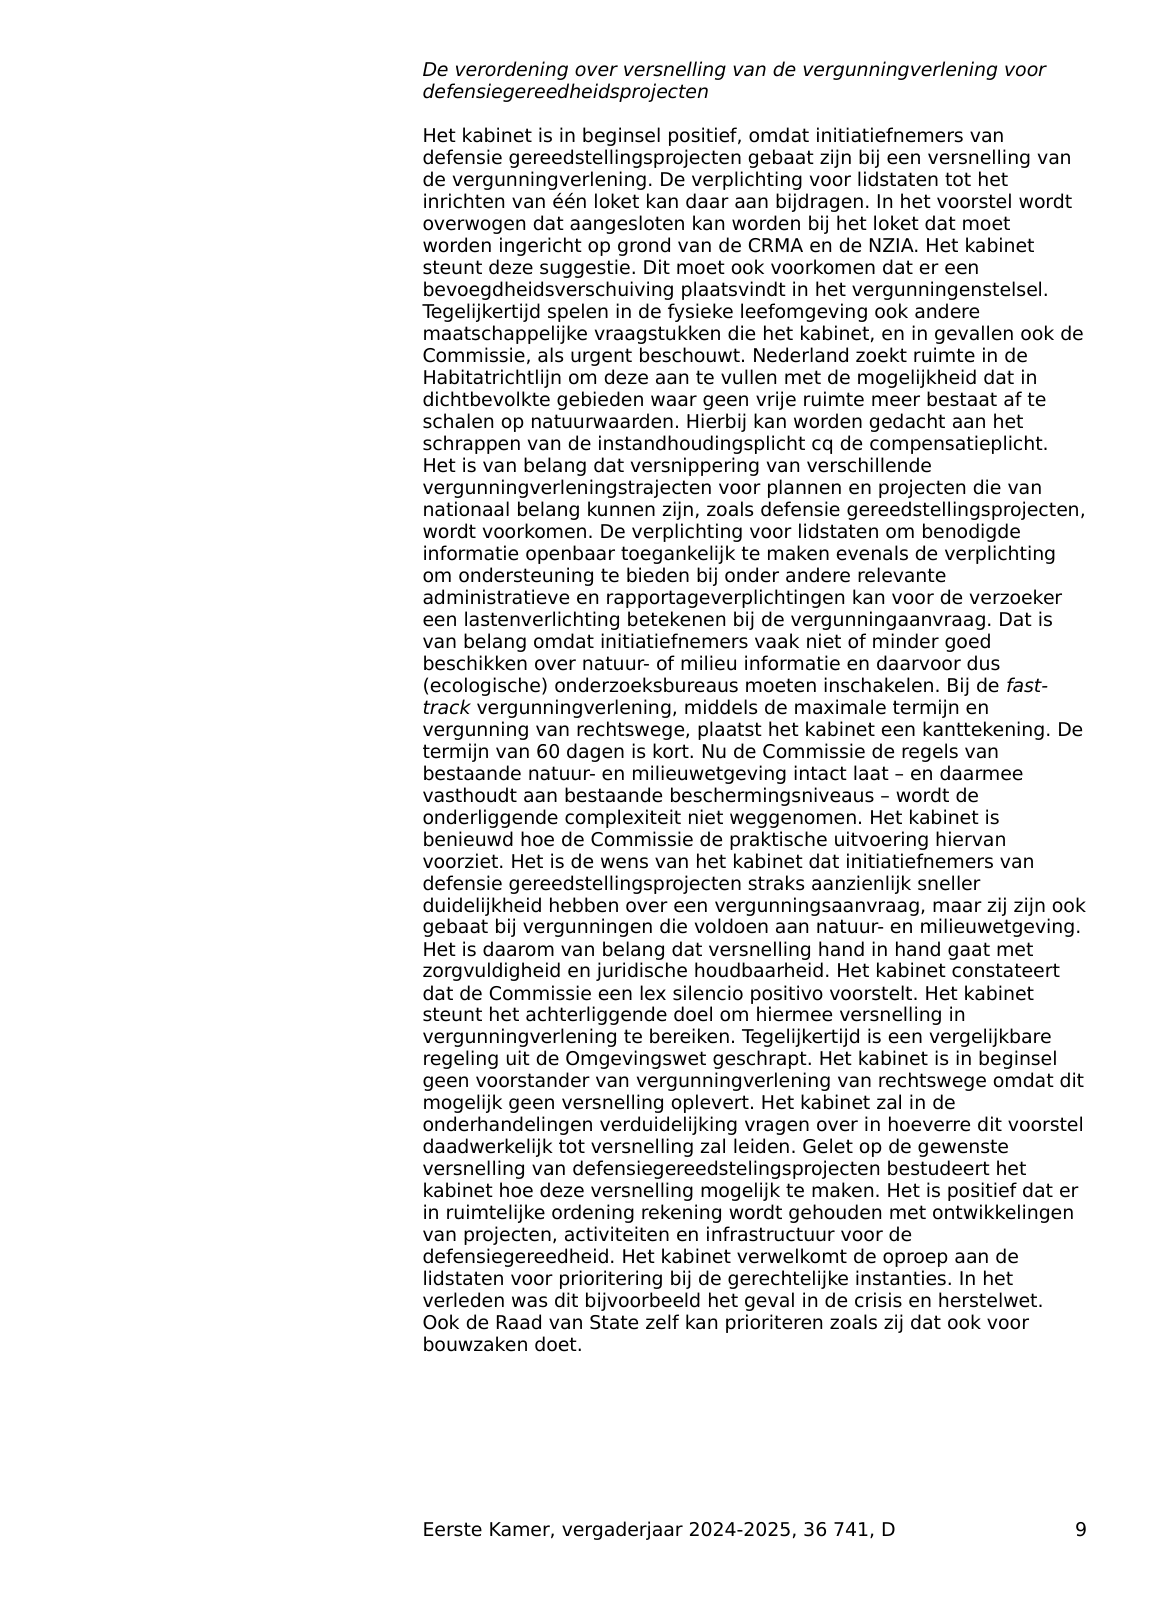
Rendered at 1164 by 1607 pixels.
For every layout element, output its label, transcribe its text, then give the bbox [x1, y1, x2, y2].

text Het kabinet is in beginsel positief, omdat initiatiefnemers van defensie gereedstellingsprojecten gebaat zijn bij een versnelling van de vergunningverlening. De verplichting voor lidstaten tot het inrichten van één loket kan daar aan bijdragen. In het voorstel wordt overwogen dat aangesloten kan worden bij het loket dat moet worden ingericht op grond van de CRMA en de NZIA. Het kabinet steunt deze suggestie. Dit moet ook voorkomen dat er een bevoegdheidsverschuiving plaatsvindt in het vergunningenstelsel. Tegelijkertijd spelen in de fysieke leefomgeving ook andere maatschappelijke vraagstukken die het kabinet, en in gevallen ook de Commissie, als urgent beschouwt. Nederland zoekt ruimte in de Habitatrichtlijn om deze aan te vullen met de mogelijkheid dat in dichtbevolkte gebieden waar geen vrije ruimte meer bestaat af te schalen op natuurwaarden. Hierbij kan worden gedacht aan het schrappen van de instandhoudingsplicht cq de compensatieplicht. Het is van belang dat versnippering van verschillende vergunningverleningstrajecten voor plannen en projecten die van nationaal belang kunnen zijn, zoals defensie gereedstellingsprojecten, wordt voorkomen. De verplichting voor lidstaten om benodigde informatie openbaar toegankelijk te maken evenals de verplichting om ondersteuning te bieden bij onder andere relevante administratieve en rapportageverplichtingen kan voor de verzoeker een lastenverlichting betekenen bij de vergunningaanvraag. Dat is van belang omdat initiatiefnemers vaak niet of minder goed beschikken over natuur- of milieu informatie en daarvoor dus (ecologische) onderzoeksbureaus moeten inschakelen. Bij de fast-track vergunningverlening, middels de maximale termijn en vergunning van rechtswege, plaatst het kabinet een kanttekening. De termijn van 60 dagen is kort. Nu de Commissie de regels van bestaande natuur- en milieuwetgeving intact laat – en daarmee vasthoudt aan bestaande beschermingsniveaus – wordt de onderliggende complexiteit niet weggenomen. Het kabinet is benieuwd hoe de Commissie de praktische uitvoering hiervan voorziet. Het is de wens van het kabinet dat initiatiefnemers van defensie gereedstellingsprojecten straks aanzienlijk sneller duidelijkheid hebben over een vergunningsaanvraag, maar zij zijn ook gebaat bij vergunningen die voldoen aan natuur- en milieuwetgeving. Het is daarom van belang dat versnelling hand in hand gaat met zorgvuldigheid en juridische houdbaarheid. Het kabinet constateert dat de Commissie een lex silencio positivo voorstelt. Het kabinet steunt het achterliggende doel om hiermee versnelling in vergunningverlening te bereiken. Tegelijkertijd is een vergelijkbare regeling uit de Omgevingswet geschrapt. Het kabinet is in beginsel geen voorstander van vergunningverlening van rechtswege omdat dit mogelijk geen versnelling oplevert. Het kabinet zal in de onderhandelingen verduidelijking vragen over in hoeverre dit voorstel daadwerkelijk tot versnelling zal leiden. Gelet op de gewenste versnelling van defensiegereedstelingsprojecten bestudeert het kabinet hoe deze versnelling mogelijk te maken. Het is positief dat er in ruimtelijke ordening rekening wordt gehouden met ontwikkelingen van projecten, activiteiten en infrastructuur voor de defensiegereedheid. Het kabinet verwelkomt de oproep aan de lidstaten voor prioritering bij de gerechtelijke instanties. In het verleden was dit bijvoorbeeld het geval in de crisis en herstelwet. Ook de Raad van State zelf kan prioriteren zoals zij dat ook voor bouwzaken doet. [422, 125, 1087, 1356]
subtitle De verordening over versnelling van de vergunningverlening voor defensiegereedheidsprojecten [422, 59, 1087, 103]
